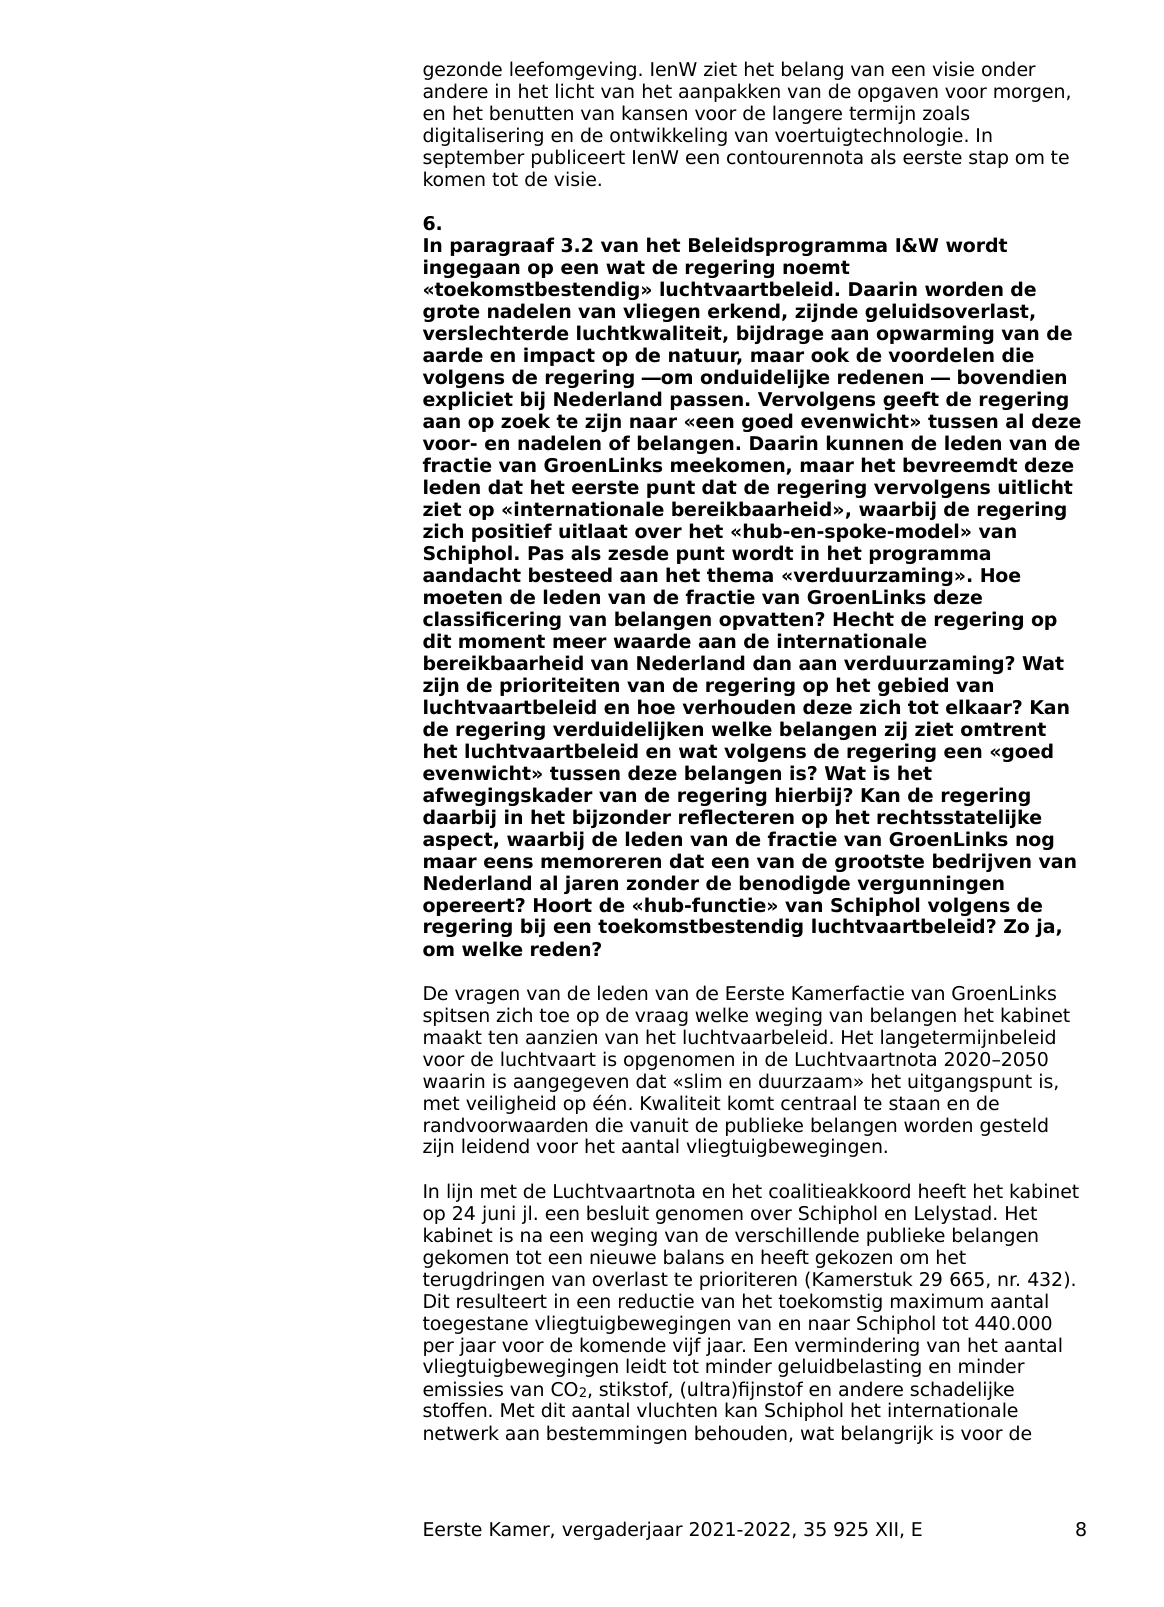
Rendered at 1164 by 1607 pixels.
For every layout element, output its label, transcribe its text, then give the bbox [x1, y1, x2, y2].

text 6. [422, 213, 1087, 235]
text In lijn met de Luchtvaartnota en het coalitieakkoord heeft het kabinet op 24 juni jl. een besluit genomen over Schiphol en Lelystad. Het kabinet is na een weging van de verschillende publieke belangen gekomen tot een nieuwe balans en heeft gekozen om het terugdringen van overlast te prioriteren (Kamerstuk 29 665, nr. 432). Dit resulteert in een reductie van het toekomstig maximum aantal toegestane vliegtuigbewegingen van en naar Schiphol tot 440.000 per jaar voor de komende vijf jaar. Een vermindering van het aantal vliegtuigbewegingen leidt tot minder geluidbelasting en minder emissies van CO2, stikstof, (ultra)fijnstof en andere schadelijke stoffen. Met dit aantal vluchten kan Schiphol het internationale netwerk aan bestemmingen behouden, wat belangrijk is voor de [422, 1181, 1087, 1444]
text De vragen van de leden van de Eerste Kamerfactie van GroenLinks spitsen zich toe op de vraag welke weging van belangen het kabinet maakt ten aanzien van het luchtvaarbeleid. Het langetermijnbeleid voor de luchtvaart is opgenomen in de Luchtvaartnota 2020–2050 waarin is aangegeven dat «slim en duurzaam» het uitgangspunt is, met veiligheid op één. Kwaliteit komt centraal te staan en de randvoorwaarden die vanuit de publieke belangen worden gesteld zijn leidend voor het aantal vliegtuigbewegingen. [422, 983, 1087, 1158]
text In paragraaf 3.2 van het Beleidsprogramma I&W wordt ingegaan op een wat de regering noemt «toekomstbestendig» luchtvaartbeleid. Daarin worden de grote nadelen van vliegen erkend, zijnde geluidsoverlast, verslechterde luchtkwaliteit, bijdrage aan opwarming van de aarde en impact op de natuur, maar ook de voordelen die volgens de regering ―om onduidelijke redenen ― bovendien expliciet bij Nederland passen. Vervolgens geeft de regering aan op zoek te zijn naar «een goed evenwicht» tussen al deze voor- en nadelen of belangen. Daarin kunnen de leden van de fractie van GroenLinks meekomen, maar het bevreemdt deze leden dat het eerste punt dat de regering vervolgens uitlicht ziet op «internationale bereikbaarheid», waarbij de regering zich positief uitlaat over het «hub-en-spoke-model» van Schiphol. Pas als zesde punt wordt in het programma aandacht besteed aan het thema «verduurzaming». Hoe moeten de leden van de fractie van GroenLinks deze classificering van belangen opvatten? Hecht de regering op dit moment meer waarde aan de internationale bereikbaarheid van Nederland dan aan verduurzaming? Wat zijn de prioriteiten van de regering op het gebied van luchtvaartbeleid en hoe verhouden deze zich tot elkaar? Kan de regering verduidelijken welke belangen zij ziet omtrent het luchtvaartbeleid en wat volgens de regering een «goed evenwicht» tussen deze belangen is? Wat is het afwegingskader van de regering hierbij? Kan de regering daarbij in het bijzonder reflecteren op het rechtsstatelijke aspect, waarbij de leden van de fractie van GroenLinks nog maar eens memoreren dat een van de grootste bedrijven van Nederland al jaren zonder de benodigde vergunningen opereert? Hoort de «hub-functie» van Schiphol volgens de regering bij een toekomstbestendig luchtvaartbeleid? Zo ja, om welke reden? [422, 235, 1087, 960]
text gezonde leefomgeving. IenW ziet het belang van een visie onder andere in het licht van het aanpakken van de opgaven voor morgen, en het benutten van kansen voor de langere termijn zoals digitalisering en de ontwikkeling van voertuigtechnologie. In september publiceert IenW een contourennota als eerste stap om te komen tot de visie. [422, 59, 1087, 191]
